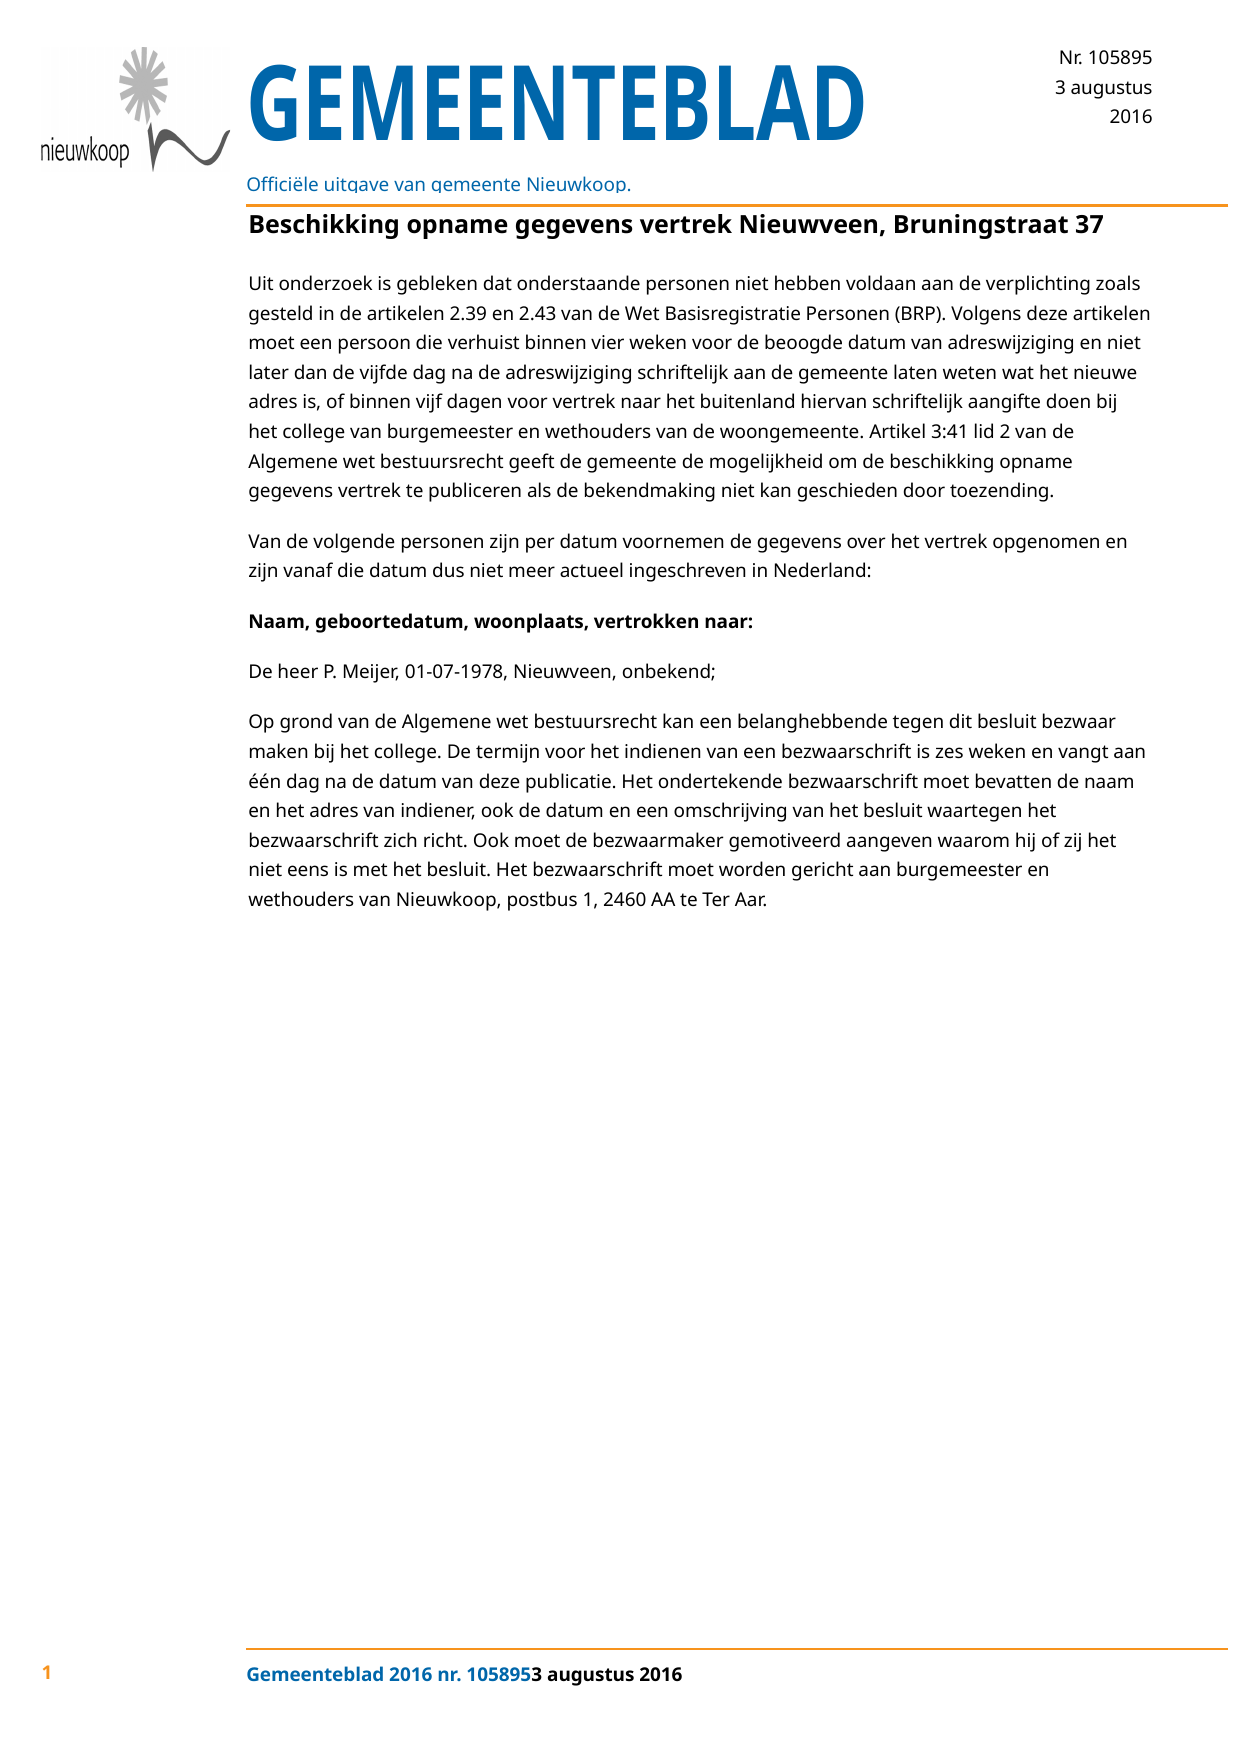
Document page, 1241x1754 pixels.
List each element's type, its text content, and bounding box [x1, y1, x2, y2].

text Beschikking opname gegevens vertrek Nieuwveen, Bruningstraat 37 [248, 207, 1152, 241]
text Naam, geboortedatum, woonplaats, vertrokken naar: [248, 608, 1152, 633]
text De heer P. Meijer, 01-07-1978, Nieuwveen, onbekend; [248, 658, 1152, 684]
text Op grond van de Algemene wet bestuursrecht kan een belanghebbende tegen dit besluit bezwaar maken bij het college. De termijn voor het indienen van een bezwaarschrift is zes weken en vangt aan één dag na de datum van deze publicatie. Het ondertekende bezwaarschrift moet bevatten de naam en het adres van indiener, ook de datum en een omschrijving van het besluit waartegen het bezwaarschrift zich richt. Ook moet de bezwaarmaker gemotiveerd aangeven waarom hij of zij het niet eens is met het besluit. Het bezwaarschrift moet worden gericht aan burgemeester en wethouders van Nieuwkoop, postbus 1, 2460 AA te Ter Aar. [248, 709, 1152, 912]
text Uit onderzoek is gebleken dat onderstaande personen niet hebben voldaan aan de verplichting zoals gesteld in de artikelen 2.39 en 2.43 van de Wet Basisregistratie Personen (BRP). Volgens deze artikelen moet een persoon die verhuist binnen vier weken voor de beoogde datum van adreswijziging en niet later dan de vijfde dag na de adreswijziging schriftelijk aan de gemeente laten weten wat het nieuwe adres is, of binnen vijf dagen voor vertrek naar het buitenland hiervan schriftelijk aangifte doen bij het college van burgemeester en wethouders van de woongemeente. Artikel 3:41 lid 2 van de Algemene wet bestuursrecht geeft de gemeente de mogelijkheid om de beschikking opname gegevens vertrek te publiceren als de bekendmaking niet kan geschieden door toezending. [248, 270, 1152, 503]
picture [41, 47, 231, 172]
text Van de volgende personen zijn per datum voornemen de gegevens over het vertrek opgenomen en zijn vanaf die datum dus niet meer actueel ingeschreven in Nederland: [248, 528, 1152, 583]
